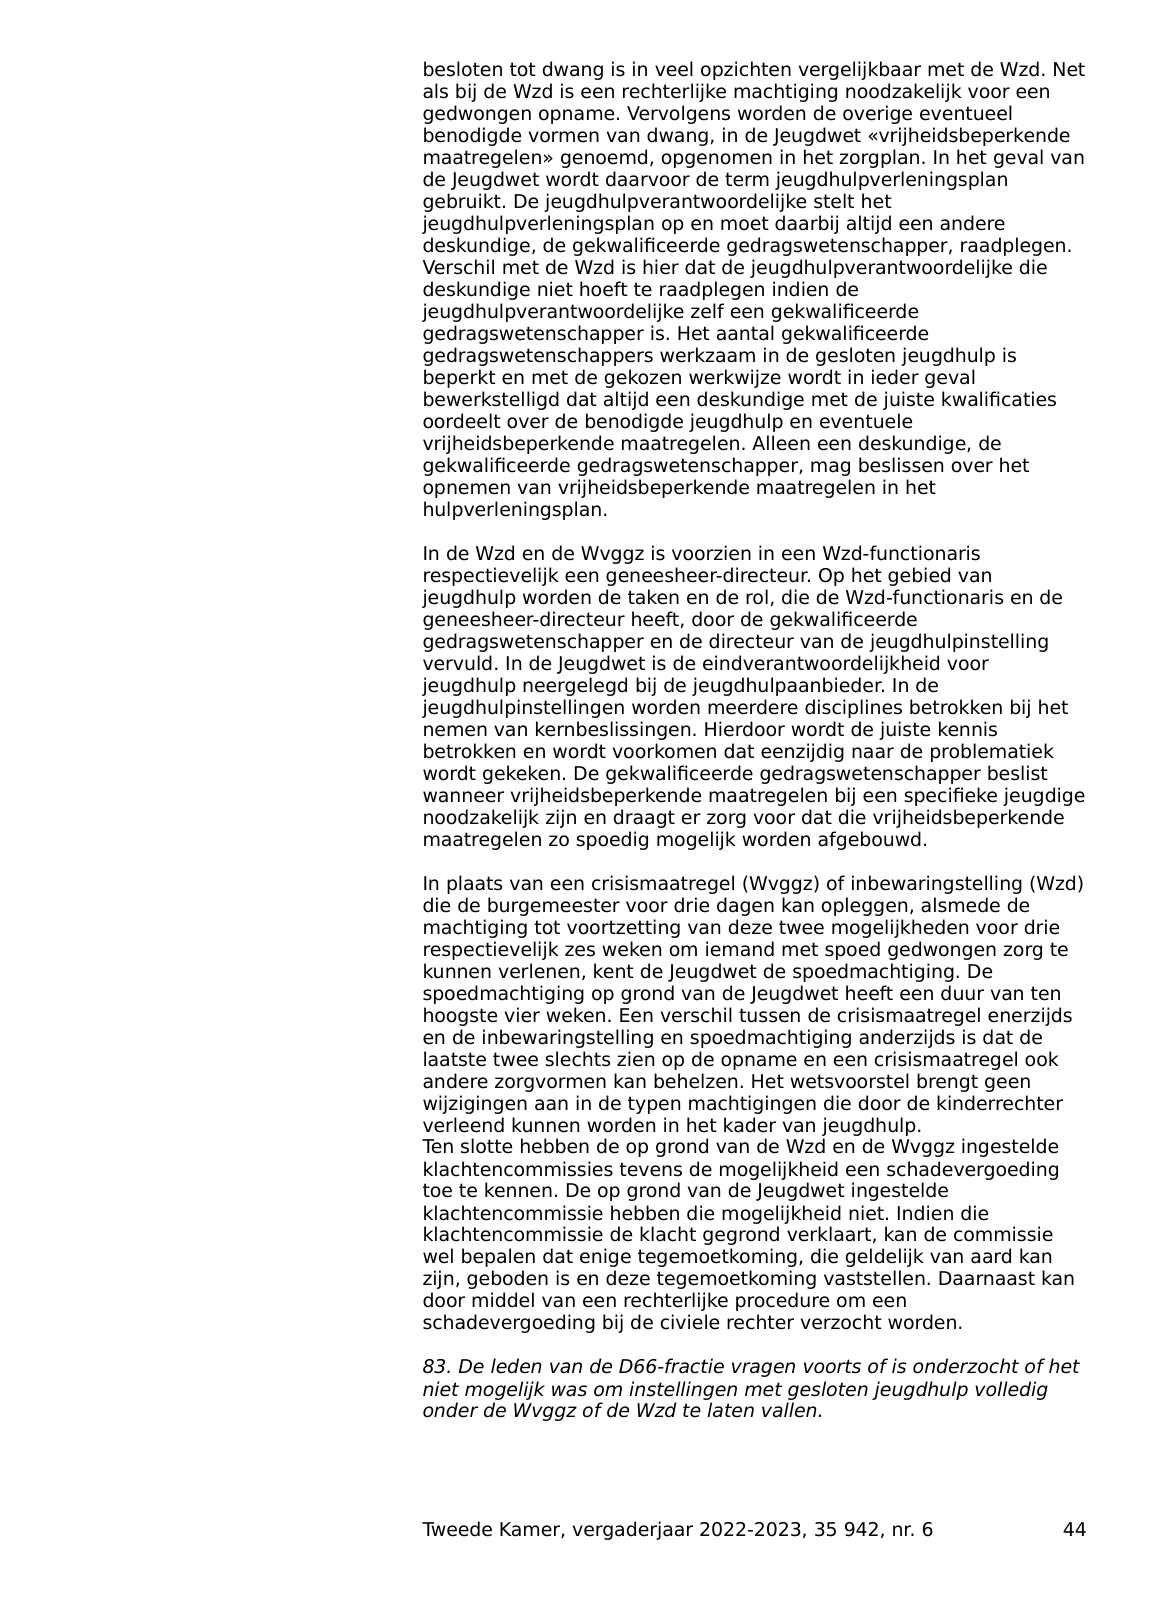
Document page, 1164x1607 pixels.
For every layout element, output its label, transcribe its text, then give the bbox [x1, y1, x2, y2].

text besloten tot dwang is in veel opzichten vergelijkbaar met de Wzd. Net als bij de Wzd is een rechterlijke machtiging noodzakelijk voor een gedwongen opname. Vervolgens worden de overige eventueel benodigde vormen van dwang, in de Jeugdwet «vrijheidsbeperkende maatregelen» genoemd, opgenomen in het zorgplan. In het geval van de Jeugdwet wordt daarvoor de term jeugdhulpverleningsplan gebruikt. De jeugdhulpverantwoordelijke stelt het jeugdhulpverleningsplan op en moet daarbij altijd een andere deskundige, de gekwalificeerde gedragswetenschapper, raadplegen. Verschil met de Wzd is hier dat de jeugdhulpverantwoordelijke die deskundige niet hoeft te raadplegen indien de jeugdhulpverantwoordelijke zelf een gekwalificeerde gedragswetenschapper is. Het aantal gekwalificeerde gedragswetenschappers werkzaam in de gesloten jeugdhulp is beperkt en met de gekozen werkwijze wordt in ieder geval bewerkstelligd dat altijd een deskundige met de juiste kwalificaties oordeelt over de benodigde jeugdhulp en eventuele vrijheidsbeperkende maatregelen. Alleen een deskundige, de gekwalificeerde gedragswetenschapper, mag beslissen over het opnemen van vrijheidsbeperkende maatregelen in het hulpverleningsplan. [422, 59, 1087, 521]
text In de Wzd en de Wvggz is voorzien in een Wzd-functionaris respectievelijk een geneesheer-directeur. Op het gebied van jeugdhulp worden de taken en de rol, die de Wzd-functionaris en de geneesheer-directeur heeft, door de gekwalificeerde gedragswetenschapper en de directeur van de jeugdhulpinstelling vervuld. In de Jeugdwet is de eindverantwoordelijkheid voor jeugdhulp neergelegd bij de jeugdhulpaanbieder. In de jeugdhulpinstellingen worden meerdere disciplines betrokken bij het nemen van kernbeslissingen. Hierdoor wordt de juiste kennis betrokken en wordt voorkomen dat eenzijdig naar de problematiek wordt gekeken. De gekwalificeerde gedragswetenschapper beslist wanneer vrijheidsbeperkende maatregelen bij een specifieke jeugdige noodzakelijk zijn en draagt er zorg voor dat die vrijheidsbeperkende maatregelen zo spoedig mogelijk worden afgebouwd. [422, 543, 1087, 851]
text In plaats van een crisismaatregel (Wvggz) of inbewaringstelling (Wzd) die de burgemeester voor drie dagen kan opleggen, alsmede de machtiging tot voortzetting van deze twee mogelijkheden voor drie respectievelijk zes weken om iemand met spoed gedwongen zorg te kunnen verlenen, kent de Jeugdwet de spoedmachtiging. De spoedmachtiging op grond van de Jeugdwet heeft een duur van ten hoogste vier weken. Een verschil tussen de crisismaatregel enerzijds en de inbewaringstelling en spoedmachtiging anderzijds is dat de laatste twee slechts zien op de opname en een crisismaatregel ook andere zorgvormen kan behelzen. Het wetsvoorstel brengt geen wijzigingen aan in de typen machtigingen die door de kinderrechter verleend kunnen worden in het kader van jeugdhulp. [422, 873, 1087, 1136]
text Ten slotte hebben de op grond van de Wzd en de Wvggz ingestelde klachtencommissies tevens de mogelijkheid een schadevergoeding toe te kennen. De op grond van de Jeugdwet ingestelde klachtencommissie hebben die mogelijkheid niet. Indien die klachtencommissie de klacht gegrond verklaart, kan de commissie wel bepalen dat enige tegemoetkoming, die geldelijk van aard kan zijn, geboden is en deze tegemoetkoming vaststellen. Daarnaast kan door middel van een rechterlijke procedure om een schadevergoeding bij de civiele rechter verzocht worden. [422, 1136, 1087, 1334]
text 83. De leden van de D66-fractie vragen voorts of is onderzocht of het niet mogelijk was om instellingen met gesloten jeugdhulp volledig onder de Wvggz of de Wzd te laten vallen. [422, 1356, 1087, 1422]
